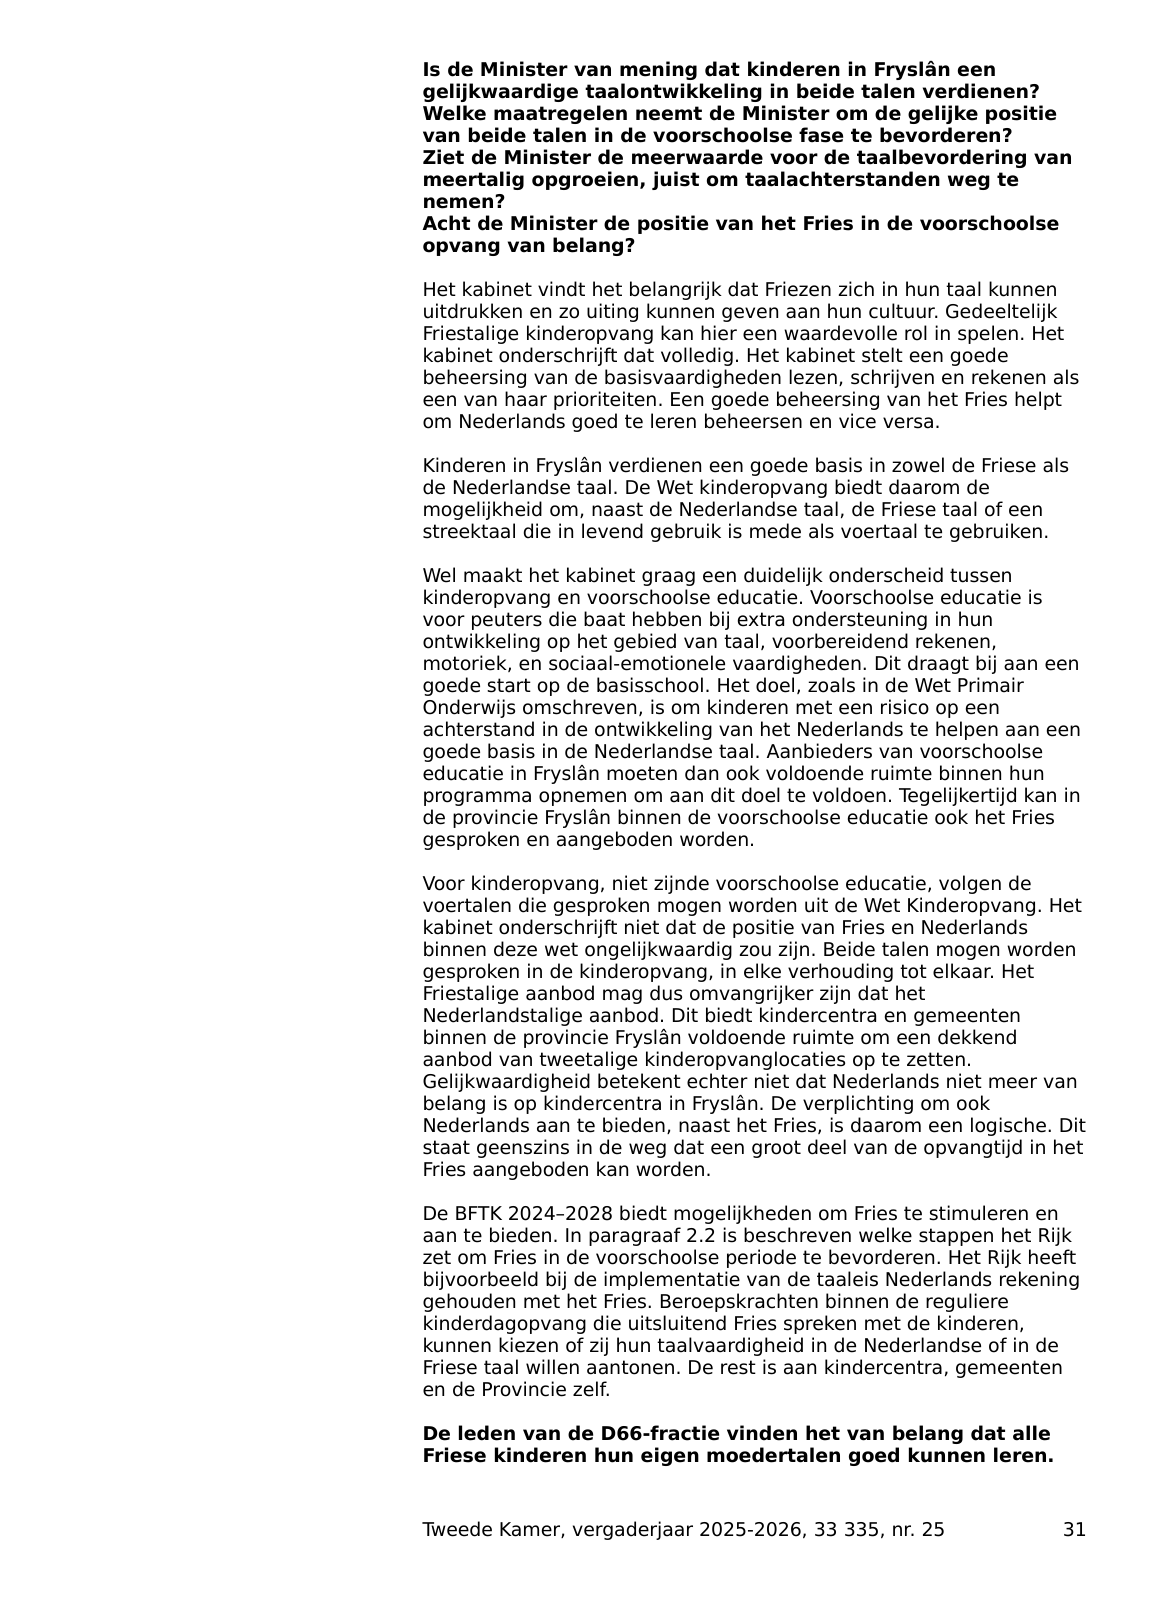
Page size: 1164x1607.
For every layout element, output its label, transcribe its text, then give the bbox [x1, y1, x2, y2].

text Kinderen in Fryslân verdienen een goede basis in zowel de Friese als de Nederlandse taal. De Wet kinderopvang biedt daarom de mogelijkheid om, naast de Nederlandse taal, de Friese taal of een streektaal die in levend gebruik is mede als voertaal te gebruiken. [422, 455, 1087, 543]
text Ziet de Minister de meerwaarde voor de taalbevordering van meertalig opgroeien, juist om taalachterstanden weg te nemen? [422, 147, 1087, 213]
text Acht de Minister de positie van het Fries in de voorschoolse opvang van belang? [422, 213, 1087, 257]
text Is de Minister van mening dat kinderen in Fryslân een gelijkwaardige taalontwikkeling in beide talen verdienen? [422, 59, 1087, 103]
text Wel maakt het kabinet graag een duidelijk onderscheid tussen kinderopvang en voorschoolse educatie. Voorschoolse educatie is voor peuters die baat hebben bij extra ondersteuning in hun ontwikkeling op het gebied van taal, voorbereidend rekenen, motoriek, en sociaal-emotionele vaardigheden. Dit draagt bij aan een goede start op de basisschool. Het doel, zoals in de Wet Primair Onderwijs omschreven, is om kinderen met een risico op een achterstand in de ontwikkeling van het Nederlands te helpen aan een goede basis in de Nederlandse taal. Aanbieders van voorschoolse educatie in Fryslân moeten dan ook voldoende ruimte binnen hun programma opnemen om aan dit doel te voldoen. Tegelijkertijd kan in de provincie Fryslân binnen de voorschoolse educatie ook het Fries gesproken en aangeboden worden. [422, 565, 1087, 851]
text Voor kinderopvang, niet zijnde voorschoolse educatie, volgen de voertalen die gesproken mogen worden uit de Wet Kinderopvang. Het kabinet onderschrijft niet dat de positie van Fries en Nederlands binnen deze wet ongelijkwaardig zou zijn. Beide talen mogen worden gesproken in de kinderopvang, in elke verhouding tot elkaar. Het Friestalige aanbod mag dus omvangrijker zijn dat het Nederlandstalige aanbod. Dit biedt kindercentra en gemeenten binnen de provincie Fryslân voldoende ruimte om een dekkend aanbod van tweetalige kinderopvanglocaties op te zetten. Gelijkwaardigheid betekent echter niet dat Nederlands niet meer van belang is op kindercentra in Fryslân. De verplichting om ook Nederlands aan te bieden, naast het Fries, is daarom een logische. Dit staat geenszins in de weg dat een groot deel van de opvangtijd in het Fries aangeboden kan worden. [422, 873, 1087, 1181]
text De leden van de D66-fractie vinden het van belang dat alle Friese kinderen hun eigen moedertalen goed kunnen leren. [422, 1423, 1087, 1467]
text Welke maatregelen neemt de Minister om de gelijke positie van beide talen in de voorschoolse fase te bevorderen? [422, 103, 1087, 147]
text Het kabinet vindt het belangrijk dat Friezen zich in hun taal kunnen uitdrukken en zo uiting kunnen geven aan hun cultuur. Gedeeltelijk Friestalige kinderopvang kan hier een waardevolle rol in spelen. Het kabinet onderschrijft dat volledig. Het kabinet stelt een goede beheersing van de basisvaardigheden lezen, schrijven en rekenen als een van haar prioriteiten. Een goede beheersing van het Fries helpt om Nederlands goed te leren beheersen en vice versa. [422, 279, 1087, 433]
text De BFTK 2024–2028 biedt mogelijkheden om Fries te stimuleren en aan te bieden. In paragraaf 2.2 is beschreven welke stappen het Rijk zet om Fries in de voorschoolse periode te bevorderen. Het Rijk heeft bijvoorbeeld bij de implementatie van de taaleis Nederlands rekening gehouden met het Fries. Beroepskrachten binnen de reguliere kinderdagopvang die uitsluitend Fries spreken met de kinderen, kunnen kiezen of zij hun taalvaardigheid in de Nederlandse of in de Friese taal willen aantonen. De rest is aan kindercentra, gemeenten en de Provincie zelf. [422, 1203, 1087, 1401]
